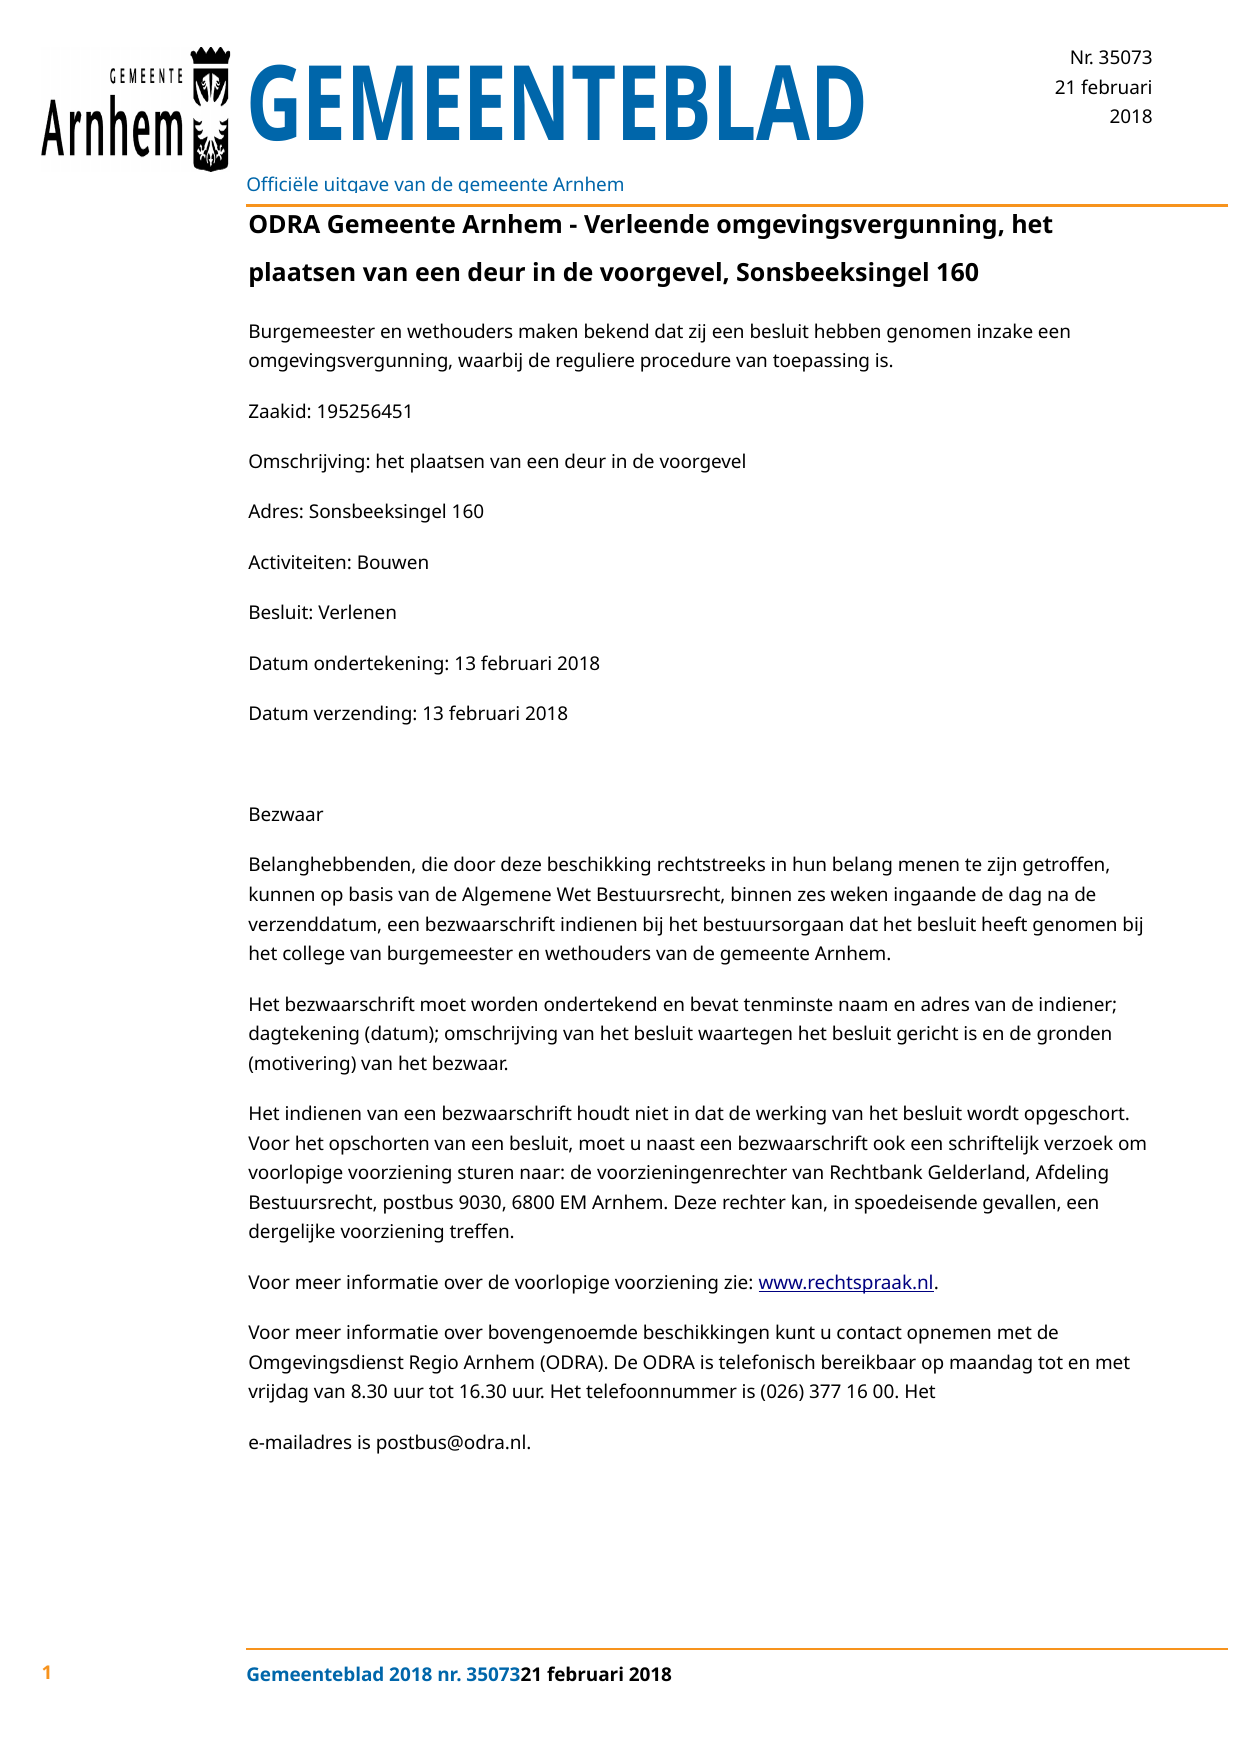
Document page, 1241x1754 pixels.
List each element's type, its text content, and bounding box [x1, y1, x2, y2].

text Bezwaar [248, 801, 1152, 827]
text Datum verzending: 13 februari 2018 [248, 700, 1152, 726]
text Burgemeester en wethouders maken bekend dat zij een besluit hebben genomen inzake een omgevingsvergunning, waarbij de reguliere procedure van toepassing is. [248, 318, 1152, 373]
text Besluit: Verlenen [248, 599, 1152, 625]
text Activiteiten: Bouwen [248, 549, 1152, 575]
text Het bezwaarschrift moet worden ondertekend en bevat tenminste naam en adres van de indiener; dagtekening (datum); omschrijving van het besluit waartegen het besluit gericht is en de gronden (motivering) van het bezwaar. [248, 991, 1152, 1076]
text e-mailadres is postbus@odra.nl. [248, 1429, 1152, 1455]
text Zaakid: 195256451 [248, 398, 1152, 424]
text Het indienen van een bezwaarschrift houdt niet in dat de werking van het besluit wordt opgeschort. Voor het opschorten van een besluit, moet u naast een bezwaarschrift ook een schriftelijk verzoek om voorlopige voorziening sturen naar: de voorzieningenrechter van Rechtbank Gelderland, Afdeling Bestuursrecht, postbus 9030, 6800 EM Arnhem. Deze rechter kan, in spoedeisende gevallen, een dergelijke voorziening treffen. [248, 1100, 1152, 1244]
text ODRA Gemeente Arnhem - Verleende omgevingsvergunning, het plaatsen van een deur in de voorgevel, Sonsbeeksingel 160 [248, 207, 1152, 288]
text Omschrijving: het plaatsen van een deur in de voorgevel [248, 448, 1152, 474]
text Adres: Sonsbeeksingel 160 [248, 499, 1152, 524]
text Voor meer informatie over de voorlopige voorziening zie: www.rechtspraak.nl. [248, 1269, 1152, 1295]
text Belanghebbenden, die door deze beschikking rechtstreeks in hun belang menen te zijn getroffen, kunnen op basis van de Algemene Wet Bestuursrecht, binnen zes weken ingaande de dag na de verzenddatum, een bezwaarschrift indienen bij het bestuursorgaan dat het besluit heeft genomen bij het college van burgemeester en wethouders van de gemeente Arnhem. [248, 852, 1152, 966]
picture [41, 47, 231, 172]
text Datum ondertekening: 13 februari 2018 [248, 650, 1152, 676]
text Voor meer informatie over bovengenoemde beschikkingen kunt u contact opnemen met de Omgevingsdienst Regio Arnhem (ODRA). De ODRA is telefonisch bereikbaar op maandag tot en met vrijdag van 8.30 uur tot 16.30 uur. Het telefoonnummer is (026) 377 16 00. Het [248, 1319, 1152, 1404]
